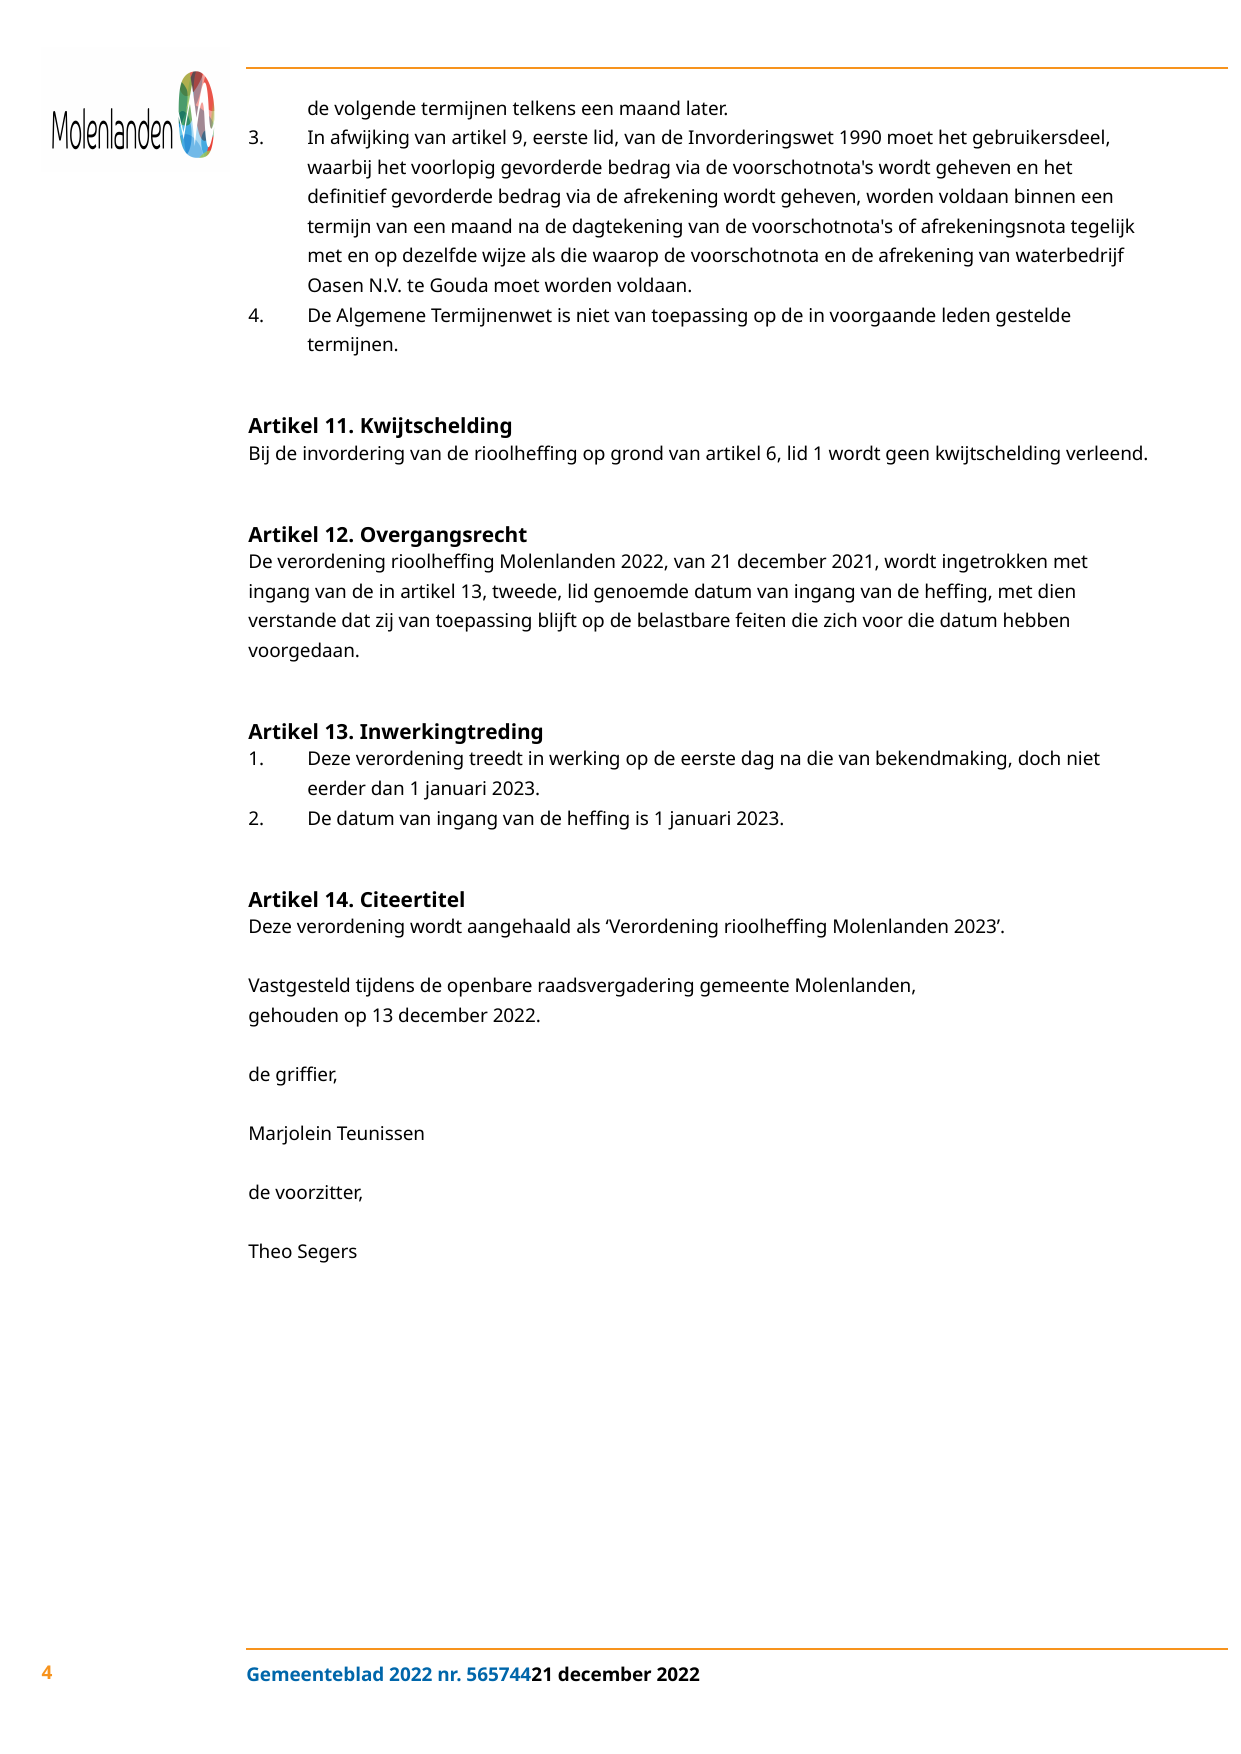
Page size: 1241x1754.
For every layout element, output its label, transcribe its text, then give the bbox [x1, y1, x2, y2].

text de griffier, [248, 1061, 1152, 1087]
text Theo Segers [248, 1238, 1152, 1264]
text Vastgesteld tijdens de openbare raadsvergadering gemeente Molenlanden, [248, 972, 1152, 998]
list de volgende termijnen telkens een maand later. [248, 95, 1152, 121]
text Artikel 13. Inwerkingtreding [248, 717, 1152, 746]
text Artikel 14. Citeertitel [248, 885, 1152, 913]
text De verordening rioolheffing Molenlanden 2022, van 21 december 2021, wordt ingetrokken met ingang van de in artikel 13, tweede, lid genoemde datum van ingang van de heffing, met dien verstande dat zij van toepassing blijft op de belastbare feiten die zich voor die datum hebben voorgedaan. [248, 548, 1152, 663]
text Artikel 12. Overgangsrecht [248, 520, 1152, 548]
picture [41, 47, 231, 172]
text gehouden op 13 december 2022. [248, 1002, 1152, 1028]
list In afwijking van artikel 9, eerste lid, van de Invorderingswet 1990 moet het gebruikersdeel, waarbij het voorlopig gevorderde bedrag via de voorschotnota's wordt geheven en het definitief gevorderde bedrag via de afrekening wordt geheven, worden voldaan binnen een termijn van een maand na de dagtekening van de voorschotnota's of afrekeningsnota tegelijk met en op dezelfde wijze als die waarop de voorschotnota en de afrekening van waterbedrijf Oasen N.V. te Gouda moet worden voldaan. [248, 124, 1152, 298]
list Deze verordening treedt in werking op de eerste dag na die van bekendmaking, doch niet eerder dan 1 januari 2023. [248, 746, 1152, 801]
text de voorzitter, [248, 1179, 1152, 1205]
text Bij de invordering van de rioolheffing op grond van artikel 6, lid 1 wordt geen kwijtschelding verleend. [248, 440, 1152, 466]
text Marjolein Teunissen [248, 1120, 1152, 1146]
text Artikel 11. Kwijtschelding [248, 411, 1152, 440]
list De datum van ingang van de heffing is 1 januari 2023. [248, 805, 1152, 830]
text Deze verordening wordt aangehaald als ‘Verordening rioolheffing Molenlanden 2023’. [248, 913, 1152, 939]
list De Algemene Termijnenwet is niet van toepassing op de in voorgaande leden gestelde termijnen. [248, 302, 1152, 357]
